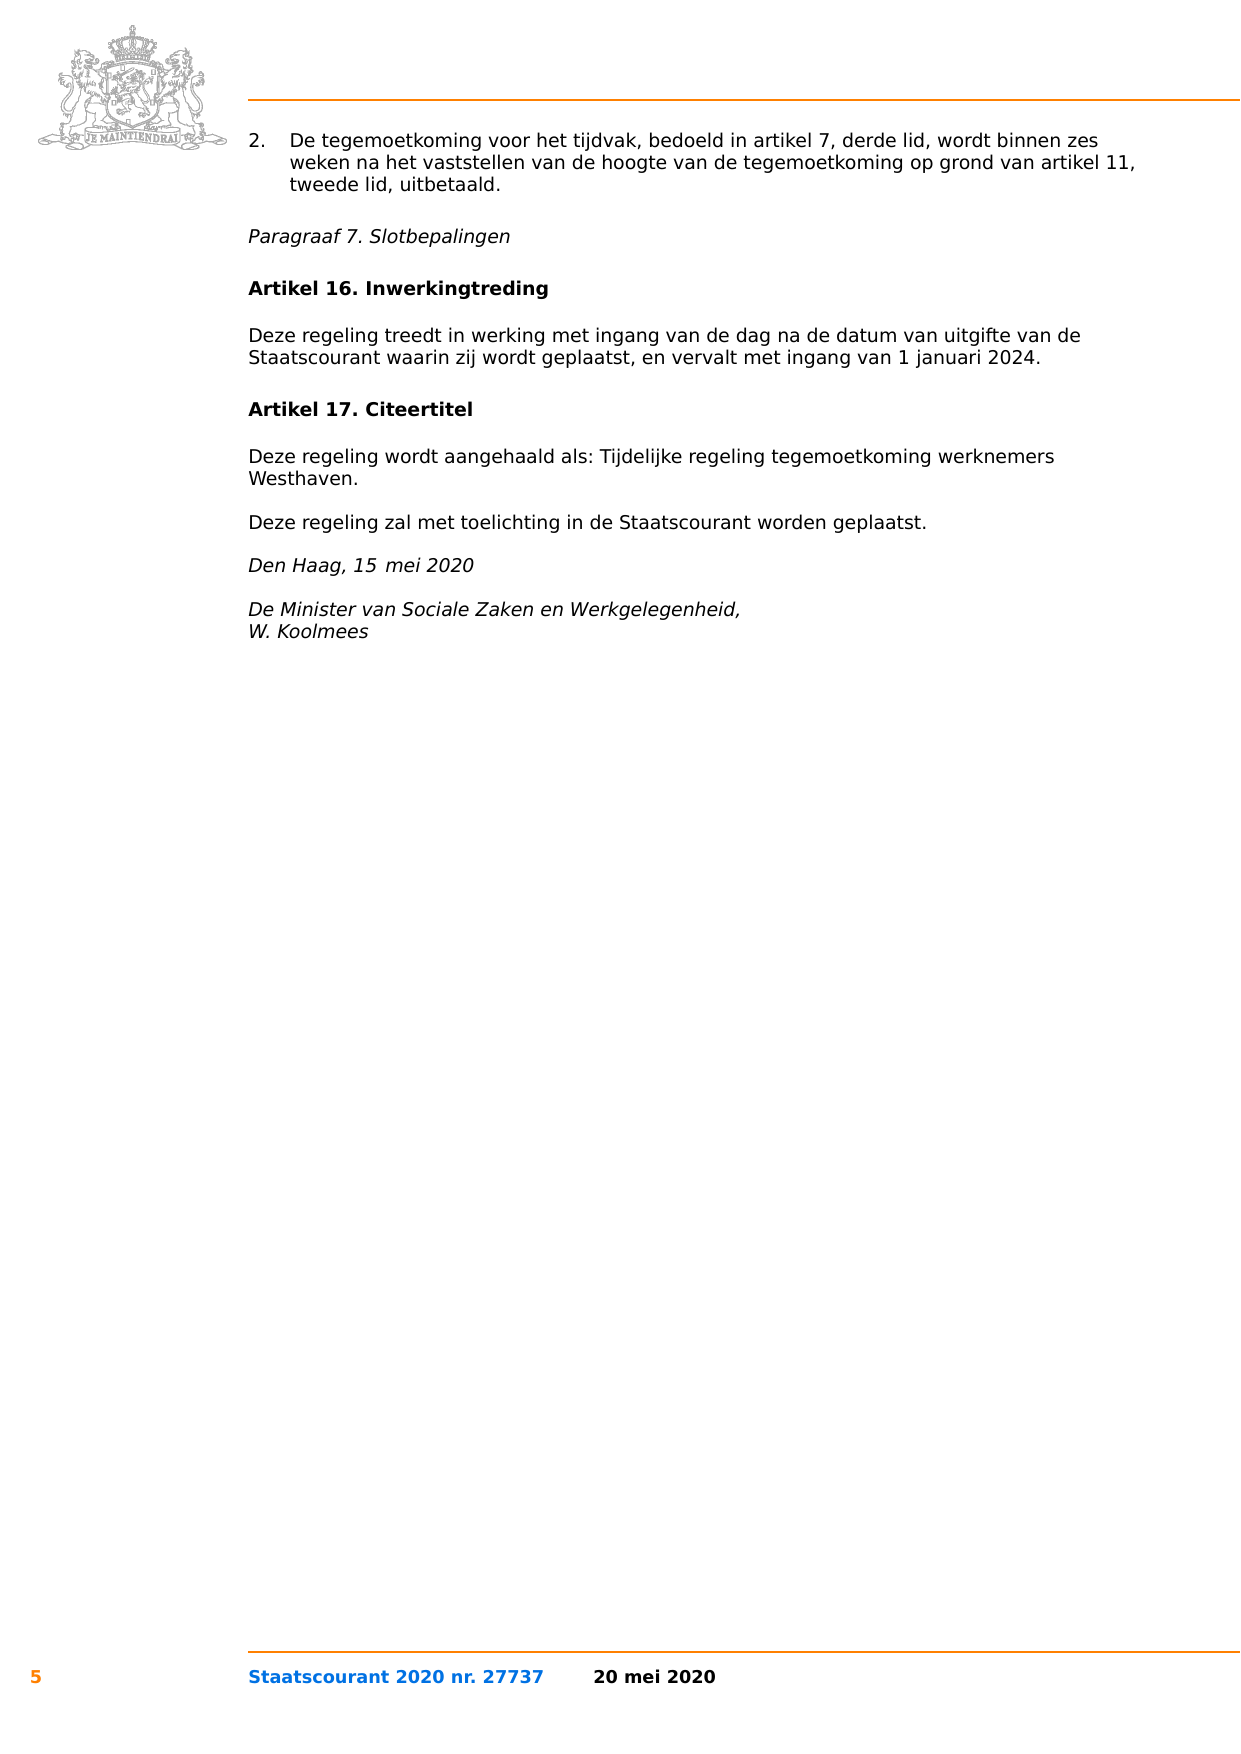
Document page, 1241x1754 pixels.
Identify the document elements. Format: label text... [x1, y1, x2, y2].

text Deze regeling treedt in werking met ingang van de dag na de datum van uitgifte van de Staatscourant waarin zij wordt geplaatst, en vervalt met ingang van 1 januari 2024. [248, 325, 1163, 369]
text Den Haag, 15 mei 2020 [248, 555, 1163, 577]
subtitle Artikel 17. Citeertitel [248, 399, 1163, 421]
text Deze regeling wordt aangehaald als: Tijdelijke regeling tegemoetkoming werknemers Westhaven. [248, 446, 1163, 490]
subtitle Artikel 16. Inwerkingtreding [248, 278, 1163, 300]
picture [38, 25, 227, 150]
text De Minister van Sociale Zaken en Werkgelegenheid, W. Koolmees [248, 599, 1163, 643]
text Deze regeling zal met toelichting in de Staatscourant worden geplaatst. [248, 512, 1163, 533]
subtitle Paragraaf 7. Slotbepalingen [248, 226, 1163, 248]
text 2. De tegemoetkoming voor het tijdvak, bedoeld in artikel 7, derde lid, wordt binnen zes weken na het vaststellen van de hoogte van de tegemoetkoming op grond van artikel 11, tweede lid, uitbetaald. [248, 130, 1163, 196]
